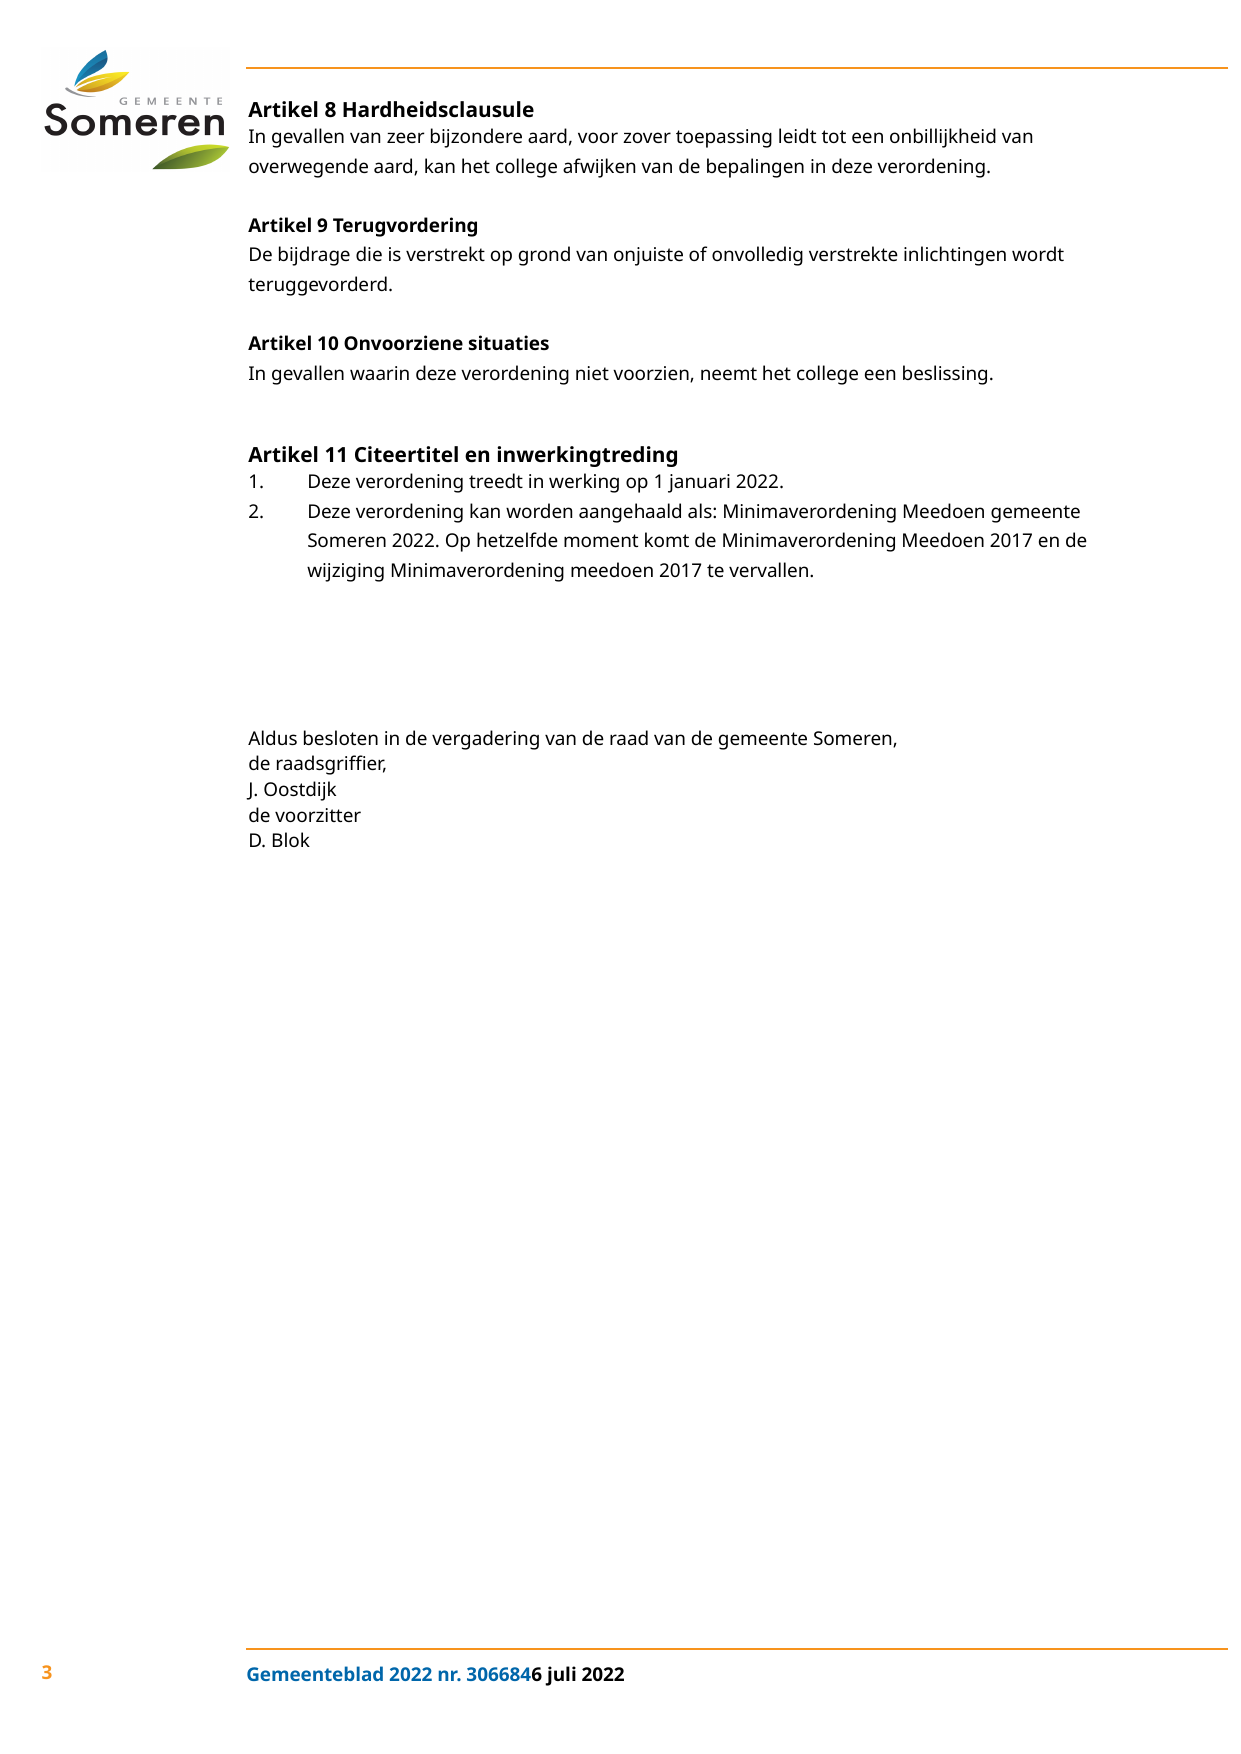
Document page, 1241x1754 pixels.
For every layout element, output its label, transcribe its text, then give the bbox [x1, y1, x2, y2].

text Artikel 11 Citeertitel en inwerkingtreding [248, 440, 1152, 468]
text Artikel 10 Onvoorziene situaties [248, 330, 1152, 356]
text De bijdrage die is verstrekt op grond van onjuiste of onvolledig verstrekte inlichtingen wordt teruggevorderd. [248, 242, 1152, 297]
text Artikel 8 Hardheidsclausule [248, 95, 1152, 123]
text overwegende aard, kan het college afwijken van de bepalingen in deze verordening. [248, 153, 1152, 178]
picture [41, 47, 231, 172]
text J. Oostdijk [248, 776, 1152, 802]
list Deze verordening kan worden aangehaald als: Minimaverordening Meedoen gemeente Someren 2022. Op hetzelfde moment komt de Minimaverordening Meedoen 2017 en de wijziging Minimaverordening meedoen 2017 te vervallen. [248, 498, 1152, 583]
text In gevallen van zeer bijzondere aard, voor zover toepassing leidt tot een onbillijkheid van [248, 123, 1152, 149]
text Artikel 9 Terugvordering [248, 212, 1152, 238]
text de voorzitter [248, 802, 1152, 828]
text Aldus besloten in de vergadering van de raad van de gemeente Someren, [248, 725, 1152, 750]
text D. Blok [248, 828, 1152, 853]
list Deze verordening treedt in werking op 1 januari 2022. [248, 468, 1152, 494]
text In gevallen waarin deze verordening niet voorzien, neemt het college een beslissing. [248, 360, 1152, 386]
text de raadsgriffier, [248, 750, 1152, 776]
